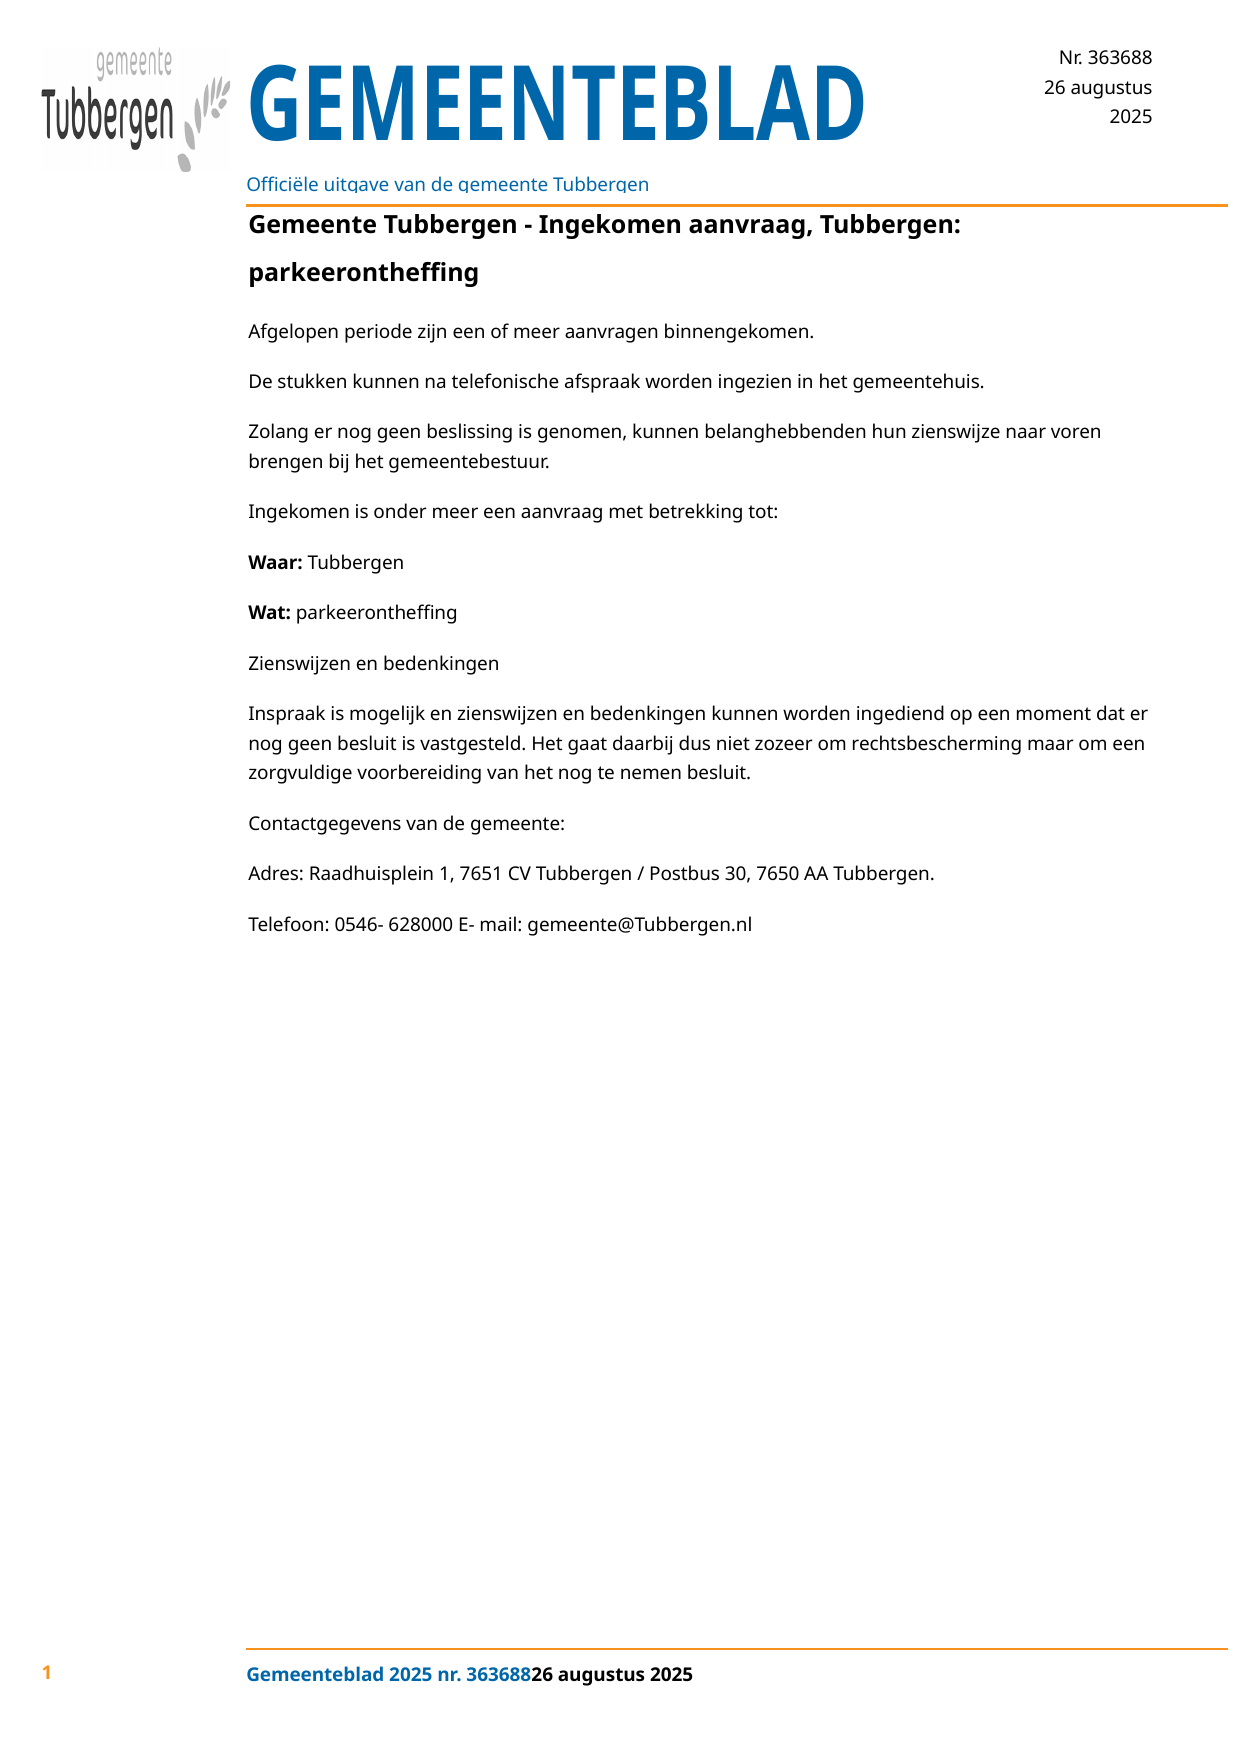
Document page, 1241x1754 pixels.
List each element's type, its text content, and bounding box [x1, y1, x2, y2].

text De stukken kunnen na telefonische afspraak worden ingezien in het gemeentehuis. [248, 368, 1152, 394]
text Adres: Raadhuisplein 1, 7651 CV Tubbergen / Postbus 30, 7650 AA Tubbergen. [248, 860, 1152, 886]
text Zienswijzen en bedenkingen [248, 650, 1152, 676]
text Contactgegevens van de gemeente: [248, 810, 1152, 836]
text Ingekomen is onder meer een aanvraag met betrekking tot: [248, 499, 1152, 524]
text Gemeente Tubbergen - Ingekomen aanvraag, Tubbergen: parkeerontheffing [248, 207, 1152, 288]
text Telefoon: 0546- 628000 E- mail: gemeente@Tubbergen.nl [248, 911, 1152, 937]
text Inspraak is mogelijk en zienswijzen en bedenkingen kunnen worden ingediend op een moment dat er nog geen besluit is vastgesteld. Het gaat daarbij dus niet zozeer om rechtsbescherming maar om een zorgvuldige voorbereiding van het nog te nemen besluit. [248, 700, 1152, 785]
text Zolang er nog geen beslissing is genomen, kunnen belanghebbenden hun zienswijze naar voren brengen bij het gemeentebestuur. [248, 419, 1152, 474]
text Waar: Tubbergen [248, 549, 1152, 575]
picture [41, 47, 231, 172]
text Wat: parkeerontheffing [248, 599, 1152, 625]
text Afgelopen periode zijn een of meer aanvragen binnengekomen. [248, 318, 1152, 344]
